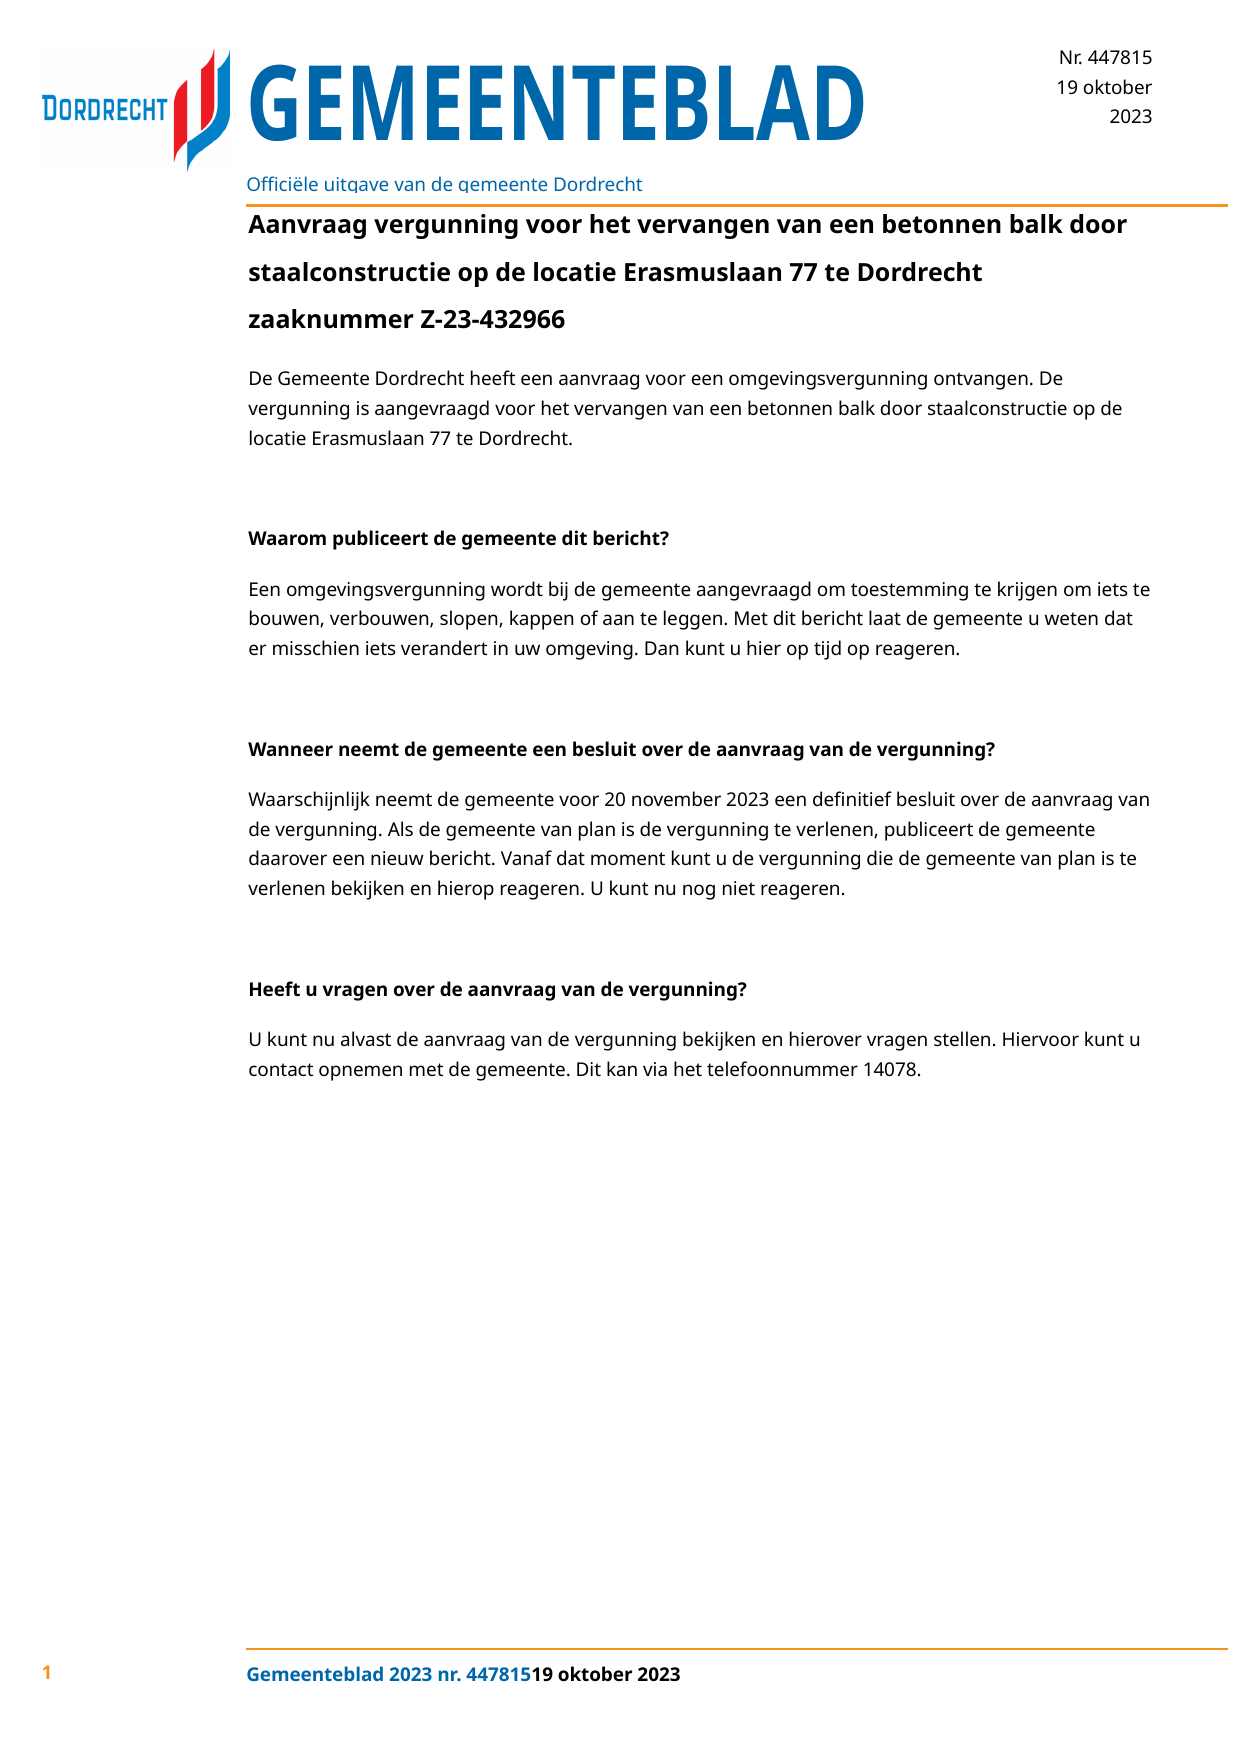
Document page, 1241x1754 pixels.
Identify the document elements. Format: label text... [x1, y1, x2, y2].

text De Gemeente Dordrecht heeft een aanvraag voor een omgevingsvergunning ontvangen. De vergunning is aangevraagd voor het vervangen van een betonnen balk door staalconstructie op de locatie Erasmuslaan 77 te Dordrecht. [248, 366, 1152, 450]
text Een omgevingsvergunning wordt bij de gemeente aangevraagd om toestemming te krijgen om iets te bouwen, verbouwen, slopen, kappen of aan te leggen. Met dit bericht laat de gemeente u weten dat er misschien iets verandert in uw omgeving. Dan kunt u hier op tijd op reageren. [248, 576, 1152, 661]
text Heeft u vragen over de aanvraag van de vergunning? [248, 976, 1152, 1002]
text Waarschijnlijk neemt de gemeente voor 20 november 2023 een definitief besluit over de aanvraag van de vergunning. Als de gemeente van plan is de vergunning te verlenen, publiceert de gemeente daarover een nieuw bericht. Vanaf dat moment kunt u de vergunning die de gemeente van plan is te verlenen bekijken en hierop reageren. U kunt nu nog niet reageren. [248, 786, 1152, 901]
picture [41, 47, 231, 172]
text Waarom publiceert de gemeente dit bericht? [248, 526, 1152, 551]
text U kunt nu alvast de aanvraag van de vergunning bekijken en hierover vragen stellen. Hiervoor kunt u contact opnemen met de gemeente. Dit kan via het telefoonnummer 14078. [248, 1026, 1152, 1082]
text Aanvraag vergunning voor het vervangen van een betonnen balk door staalconstructie op de locatie Erasmuslaan 77 te Dordrecht zaaknummer Z-23-432966 [248, 207, 1152, 336]
text Wanneer neemt de gemeente een besluit over de aanvraag van de vergunning? [248, 736, 1152, 762]
